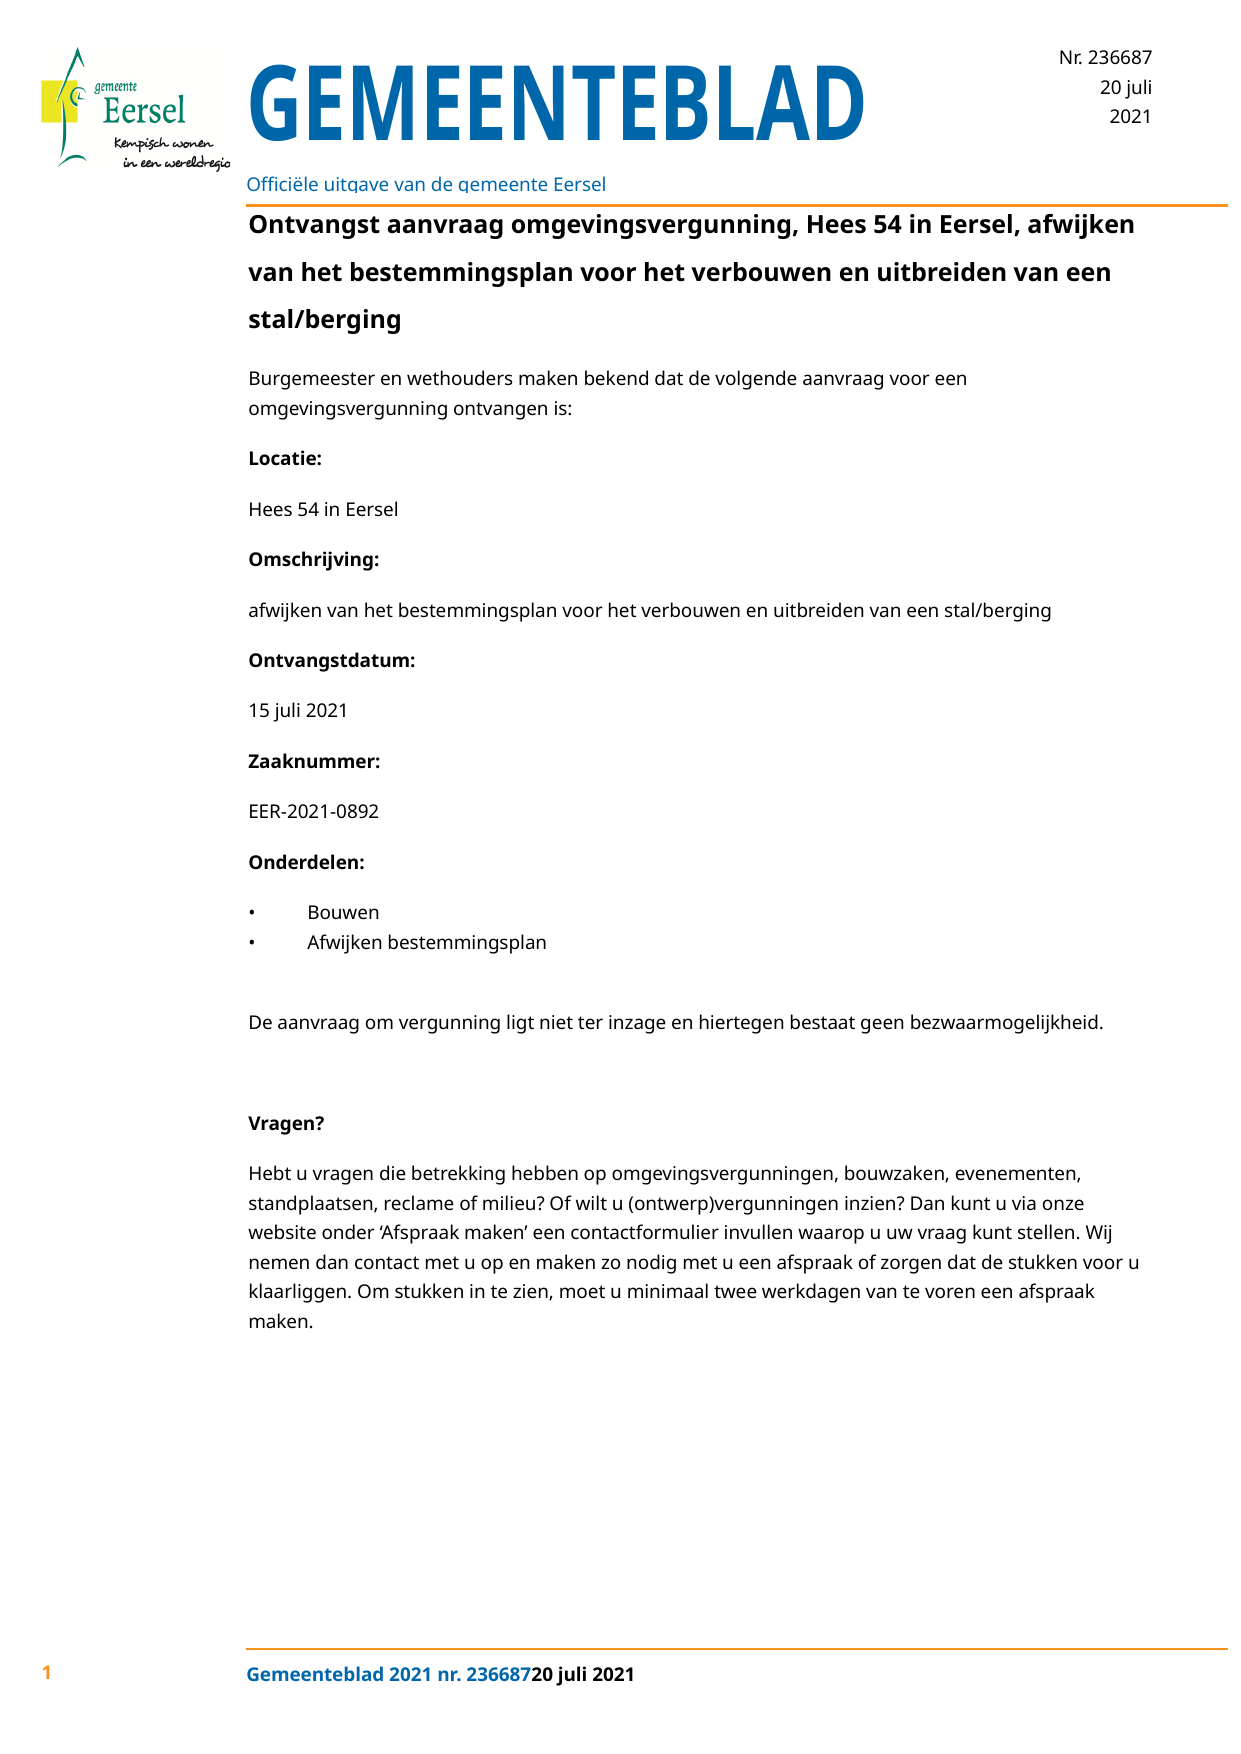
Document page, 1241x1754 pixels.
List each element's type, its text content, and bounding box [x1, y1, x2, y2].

text Zaaknummer: [248, 748, 1152, 774]
text Ontvangstdatum: [248, 647, 1152, 673]
text EER-2021-0892 [248, 798, 1152, 824]
text De aanvraag om vergunning ligt niet ter inzage en hiertegen bestaat geen bezwaarmogelijkheid. [248, 1009, 1152, 1034]
text Ontvangst aanvraag omgevingsvergunning, Hees 54 in Eersel, afwijken van het bestemmingsplan voor het verbouwen en uitbreiden van een stal/berging [248, 207, 1152, 336]
text Burgemeester en wethouders maken bekend dat de volgende aanvraag voor een omgevingsvergunning ontvangen is: [248, 366, 1152, 421]
text 15 juli 2021 [248, 698, 1152, 723]
text Hees 54 in Eersel [248, 496, 1152, 522]
text afwijken van het bestemmingsplan voor het verbouwen en uitbreiden van een stal/berging [248, 597, 1152, 622]
list Afwijken bestemmingsplan [248, 929, 1152, 954]
text Hebt u vragen die betrekking hebben op omgevingsvergunningen, bouwzaken, evenementen, standplaatsen, reclame of milieu? Of wilt u (ontwerp)vergunningen inzien? Dan kunt u via onze website onder ‘Afspraak maken’ een contactformulier invullen waarop u uw vraag kunt stellen. Wij nemen dan contact met u op en maken zo nodig met u een afspraak of zorgen dat de stukken voor u klaarliggen. Om stukken in te zien, moet u minimaal twee werkdagen van te voren een afspraak maken. [248, 1160, 1152, 1334]
text Onderdelen: [248, 849, 1152, 874]
picture [41, 47, 231, 172]
text Omschrijving: [248, 546, 1152, 572]
text Locatie: [248, 446, 1152, 471]
list Bouwen [248, 899, 1152, 925]
text Vragen? [248, 1110, 1152, 1135]
